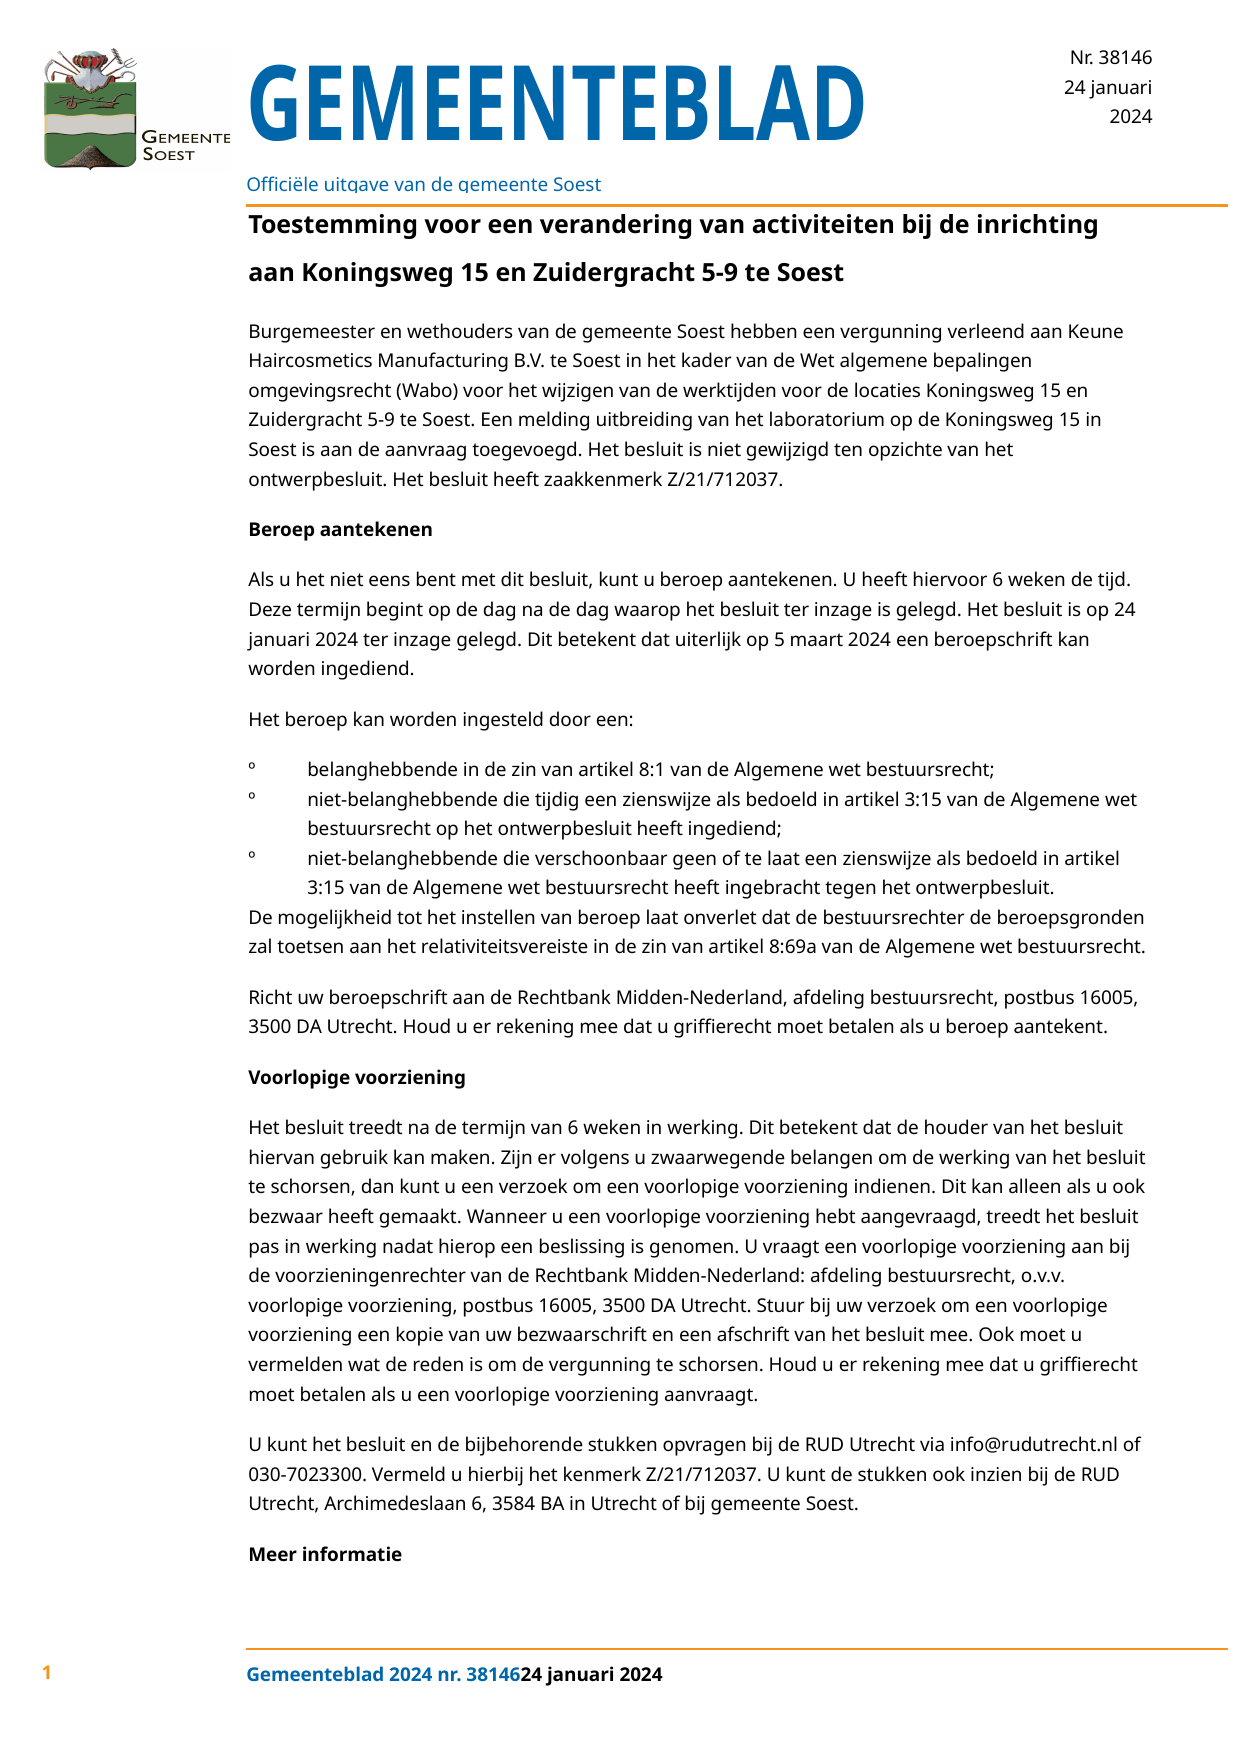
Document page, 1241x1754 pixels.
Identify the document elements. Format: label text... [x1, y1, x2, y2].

text Het besluit treedt na de termijn van 6 weken in werking. Dit betekent dat de houder van het besluit hiervan gebruik kan maken. Zijn er volgens u zwaarwegende belangen om de werking van het besluit te schorsen, dan kunt u een verzoek om een voorlopige voorziening indienen. Dit kan alleen als u ook bezwaar heeft gemaakt. Wanneer u een voorlopige voorziening hebt aangevraagd, treedt het besluit pas in werking nadat hierop een beslissing is genomen. U vraagt een voorlopige voorziening aan bij de voorzieningenrechter van de Rechtbank Midden-Nederland: afdeling bestuursrecht, o.v.v. voorlopige voorziening, postbus 16005, 3500 DA Utrecht. Stuur bij uw verzoek om een voorlopige voorziening een kopie van uw bezwaarschrift en een afschrift van het besluit mee. Ook moet u vermelden wat de reden is om de vergunning te schorsen. Houd u er rekening mee dat u griffierecht moet betalen als u een voorlopige voorziening aanvraagt. [248, 1114, 1152, 1407]
list niet-belanghebbende die tijdig een zienswijze als bedoeld in artikel 3:15 van de Algemene wet bestuursrecht op het ontwerpbesluit heeft ingediend; [248, 786, 1152, 841]
text De mogelijkheid tot het instellen van beroep laat onverlet dat de bestuursrechter de beroepsgronden zal toetsen aan het relativiteitsvereiste in de zin van artikel 8:69a van de Algemene wet bestuursrecht. [248, 904, 1152, 959]
text Beroep aantekenen [248, 516, 1152, 542]
list niet-belanghebbende die verschoonbaar geen of te laat een zienswijze als bedoeld in artikel 3:15 van de Algemene wet bestuursrecht heeft ingebracht tegen het ontwerpbesluit. [248, 845, 1152, 900]
text Als u het niet eens bent met dit besluit, kunt u beroep aantekenen. U heeft hiervoor 6 weken de tijd. Deze termijn begint op de dag na de dag waarop het besluit ter inzage is gelegd. Het besluit is op 24 januari 2024 ter inzage gelegd. Dit betekent dat uiterlijk op 5 maart 2024 een beroepschrift kan worden ingediend. [248, 567, 1152, 681]
text Meer informatie [248, 1541, 1152, 1567]
text Burgemeester en wethouders van de gemeente Soest hebben een vergunning verleend aan Keune Haircosmetics Manufacturing B.V. te Soest in het kader van de Wet algemene bepalingen omgevingsrecht (Wabo) voor het wijzigen van de werktijden voor de locaties Koningsweg 15 en Zuidergracht 5-9 te Soest. Een melding uitbreiding van het laboratorium op de Koningsweg 15 in Soest is aan de aanvraag toegevoegd. Het besluit is niet gewijzigd ten opzichte van het ontwerpbesluit. Het besluit heeft zaakkenmerk Z/21/712037. [248, 318, 1152, 492]
text U kunt het besluit en de bijbehorende stukken opvragen bij de RUD Utrecht via info@rudutrecht.nl of 030-7023300. Vermeld u hierbij het kenmerk Z/21/712037. U kunt de stukken ook inzien bij de RUD Utrecht, Archimedeslaan 6, 3584 BA in Utrecht of bij gemeente Soest. [248, 1431, 1152, 1516]
list belanghebbende in de zin van artikel 8:1 van de Algemene wet bestuursrecht; [248, 756, 1152, 782]
text Toestemming voor een verandering van activiteiten bij de inrichting aan Koningsweg 15 en Zuidergracht 5-9 te Soest [248, 207, 1152, 288]
text Richt uw beroepschrift aan de Rechtbank Midden-Nederland, afdeling bestuursrecht, postbus 16005, 3500 DA Utrecht. Houd u er rekening mee dat u griffierecht moet betalen als u beroep aantekent. [248, 984, 1152, 1039]
text Het beroep kan worden ingesteld door een: [248, 706, 1152, 732]
picture [41, 47, 231, 172]
text Voorlopige voorziening [248, 1064, 1152, 1090]
